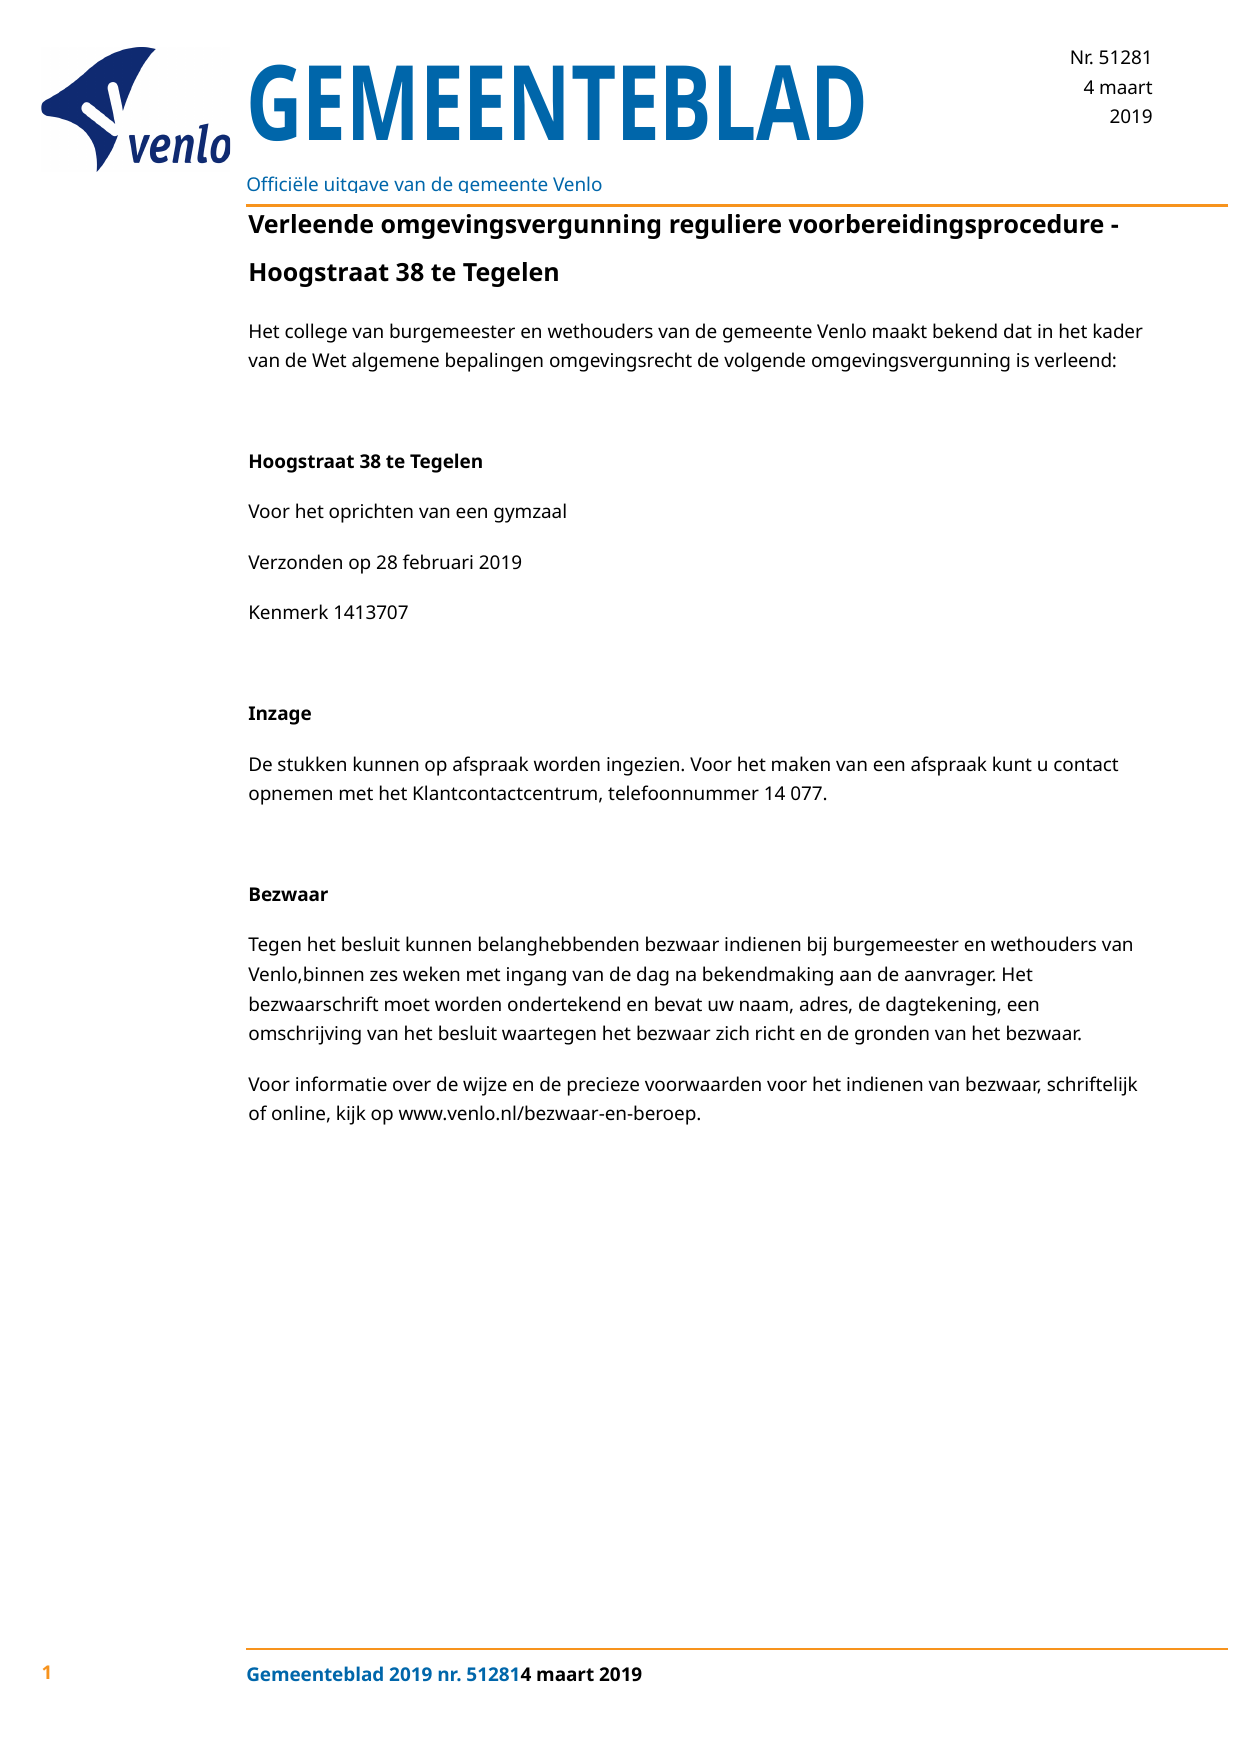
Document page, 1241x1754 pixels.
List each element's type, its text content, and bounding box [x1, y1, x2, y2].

text Het college van burgemeester en wethouders van de gemeente Venlo maakt bekend dat in het kader van de Wet algemene bepalingen omgevingsrecht de volgende omgevingsvergunning is verleend: [248, 318, 1152, 373]
text Hoogstraat 38 te Tegelen [248, 448, 1152, 474]
text Verzonden op 28 februari 2019 [248, 549, 1152, 575]
text Kenmerk 1413707 [248, 599, 1152, 625]
text De stukken kunnen op afspraak worden ingezien. Voor het maken van een afspraak kunt u contact opnemen met het Klantcontactcentrum, telefoonnummer 14 077. [248, 751, 1152, 806]
text Voor informatie over de wijze en de precieze voorwaarden voor het indienen van bezwaar, schriftelijk of online, kijk op www.venlo.nl/bezwaar-en-beroep. [248, 1071, 1152, 1126]
picture [41, 47, 231, 172]
text Verleende omgevingsvergunning reguliere voorbereidingsprocedure - Hoogstraat 38 te Tegelen [248, 207, 1152, 288]
text Tegen het besluit kunnen belanghebbenden bezwaar indienen bij burgemeester en wethouders van Venlo,binnen zes weken met ingang van de dag na bekendmaking aan de aanvrager. Het bezwaarschrift moet worden ondertekend en bevat uw naam, adres, de dagtekening, een omschrijving van het besluit waartegen het bezwaar zich richt en de gronden van het bezwaar. [248, 932, 1152, 1046]
text Inzage [248, 700, 1152, 726]
text Voor het oprichten van een gymzaal [248, 499, 1152, 524]
text Bezwaar [248, 881, 1152, 907]
